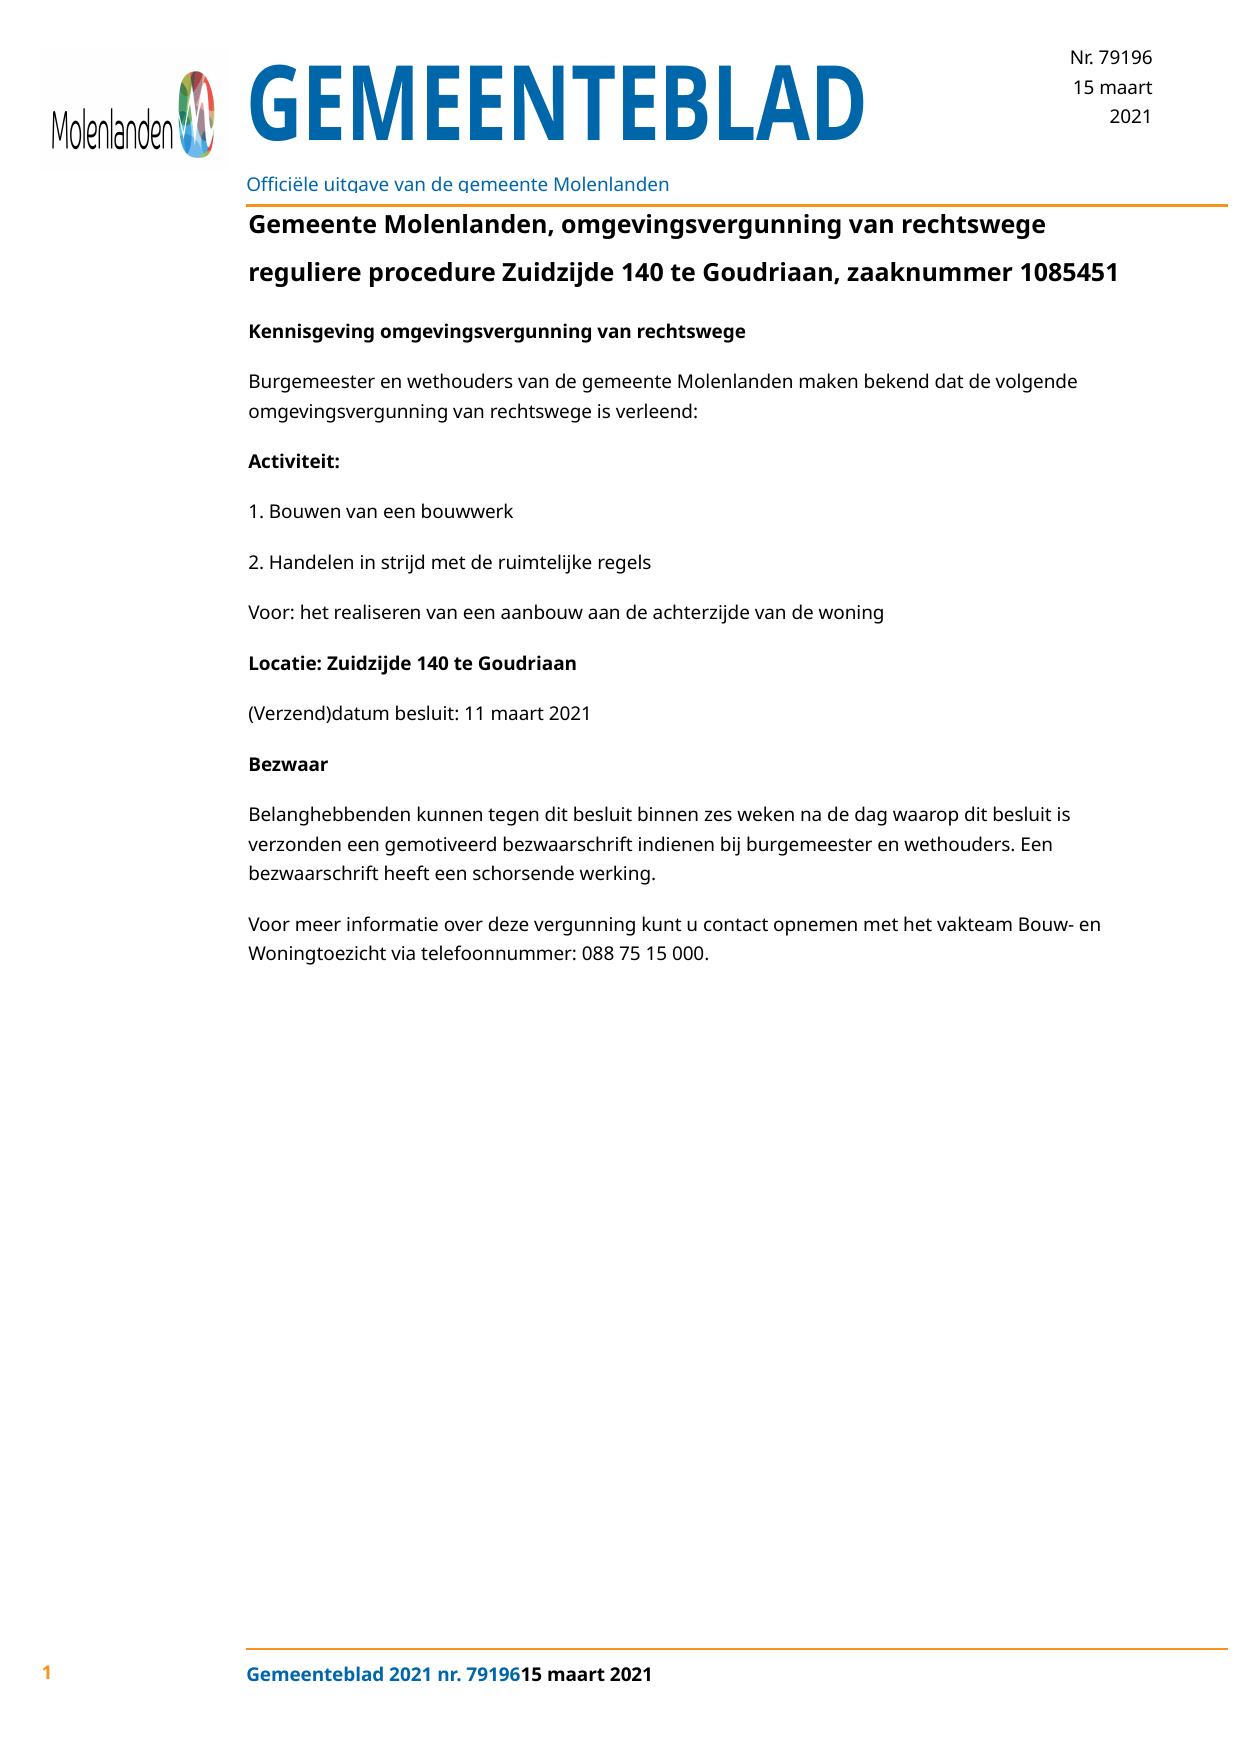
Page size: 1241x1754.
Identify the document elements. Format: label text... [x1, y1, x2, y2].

text 2. Handelen in strijd met de ruimtelijke regels [248, 549, 1152, 575]
text Kennisgeving omgevingsvergunning van rechtswege [248, 318, 1152, 344]
text Burgemeester en wethouders van de gemeente Molenlanden maken bekend dat de volgende omgevingsvergunning van rechtswege is verleend: [248, 368, 1152, 424]
text Activiteit: [248, 448, 1152, 474]
text Bezwaar [248, 751, 1152, 777]
text Belanghebbenden kunnen tegen dit besluit binnen zes weken na de dag waarop dit besluit is verzonden een gemotiveerd bezwaarschrift indienen bij burgemeester en wethouders. Een bezwaarschrift heeft een schorsende werking. [248, 801, 1152, 886]
text Locatie: Zuidzijde 140 te Goudriaan [248, 650, 1152, 676]
picture [41, 47, 231, 172]
text Voor meer informatie over deze vergunning kunt u contact opnemen met het vakteam Bouw- en Woningtoezicht via telefoonnummer: 088 75 15 000. [248, 911, 1152, 966]
text Gemeente Molenlanden, omgevingsvergunning van rechtswege reguliere procedure Zuidzijde 140 te Goudriaan, zaaknummer 1085451 [248, 207, 1152, 288]
text 1. Bouwen van een bouwwerk [248, 499, 1152, 524]
text Voor: het realiseren van een aanbouw aan de achterzijde van de woning [248, 599, 1152, 625]
text (Verzend)datum besluit: 11 maart 2021 [248, 700, 1152, 726]
